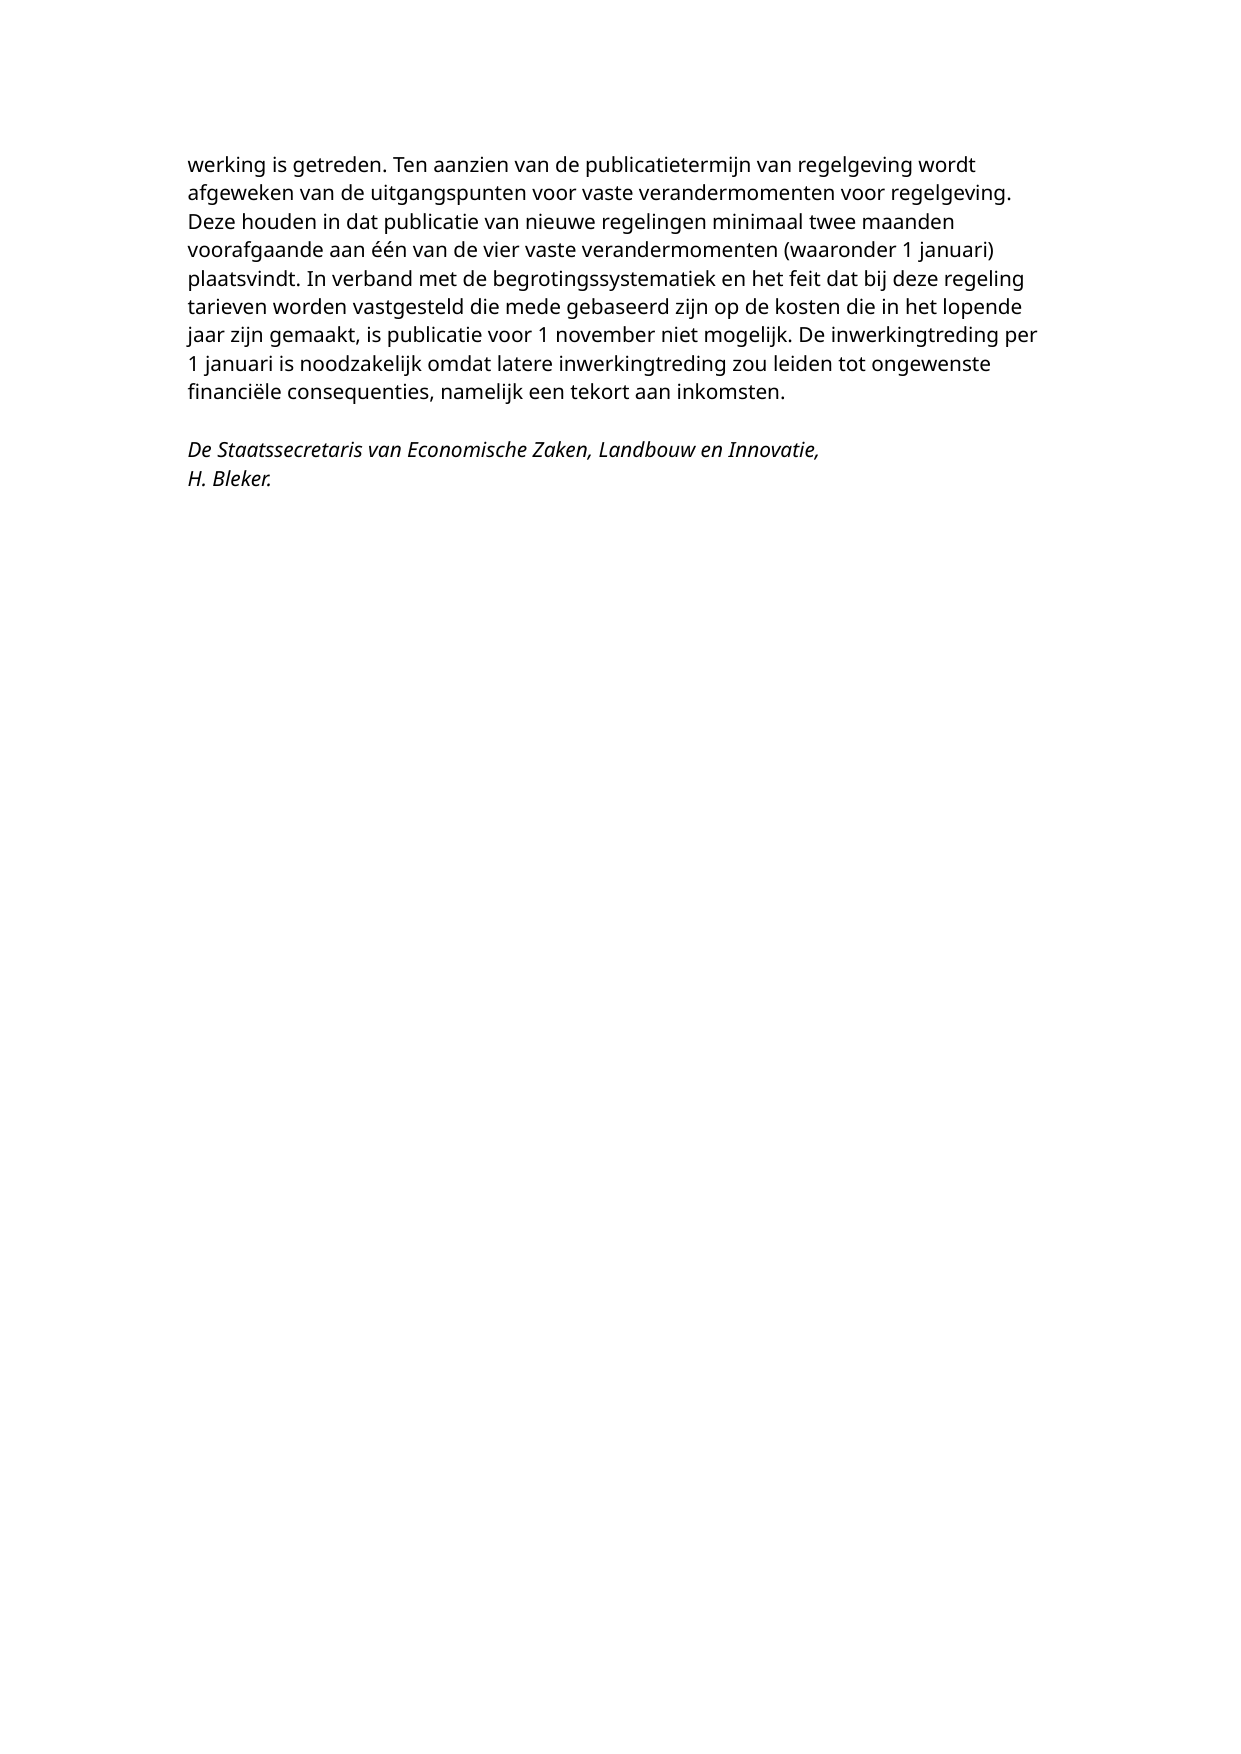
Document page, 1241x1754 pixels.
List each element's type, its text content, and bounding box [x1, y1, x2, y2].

text De Staatssecretaris van Economische Zaken, Landbouw en Innovatie, [187, 435, 1053, 464]
text H. Bleker. [187, 464, 1053, 492]
text werking is getreden. Ten aanzien van de publicatietermijn van regelgeving wordt afgeweken van de uitgangspunten voor vaste verandermomenten voor regelgeving. Deze houden in dat publicatie van nieuwe regelingen minimaal twee maanden voorafgaande aan één van de vier vaste verandermomenten (waaronder 1 januari) plaatsvindt. In verband met de begrotingssystematiek en het feit dat bij deze regeling tarieven worden vastgesteld die mede gebaseerd zijn op de kosten die in het lopende jaar zijn gemaakt, is publicatie voor 1 november niet mogelijk. De inwerkingtreding per 1 januari is noodzakelijk omdat latere inwerkingtreding zou leiden tot ongewenste financiële consequenties, namelijk een tekort aan inkomsten. [187, 150, 1053, 406]
